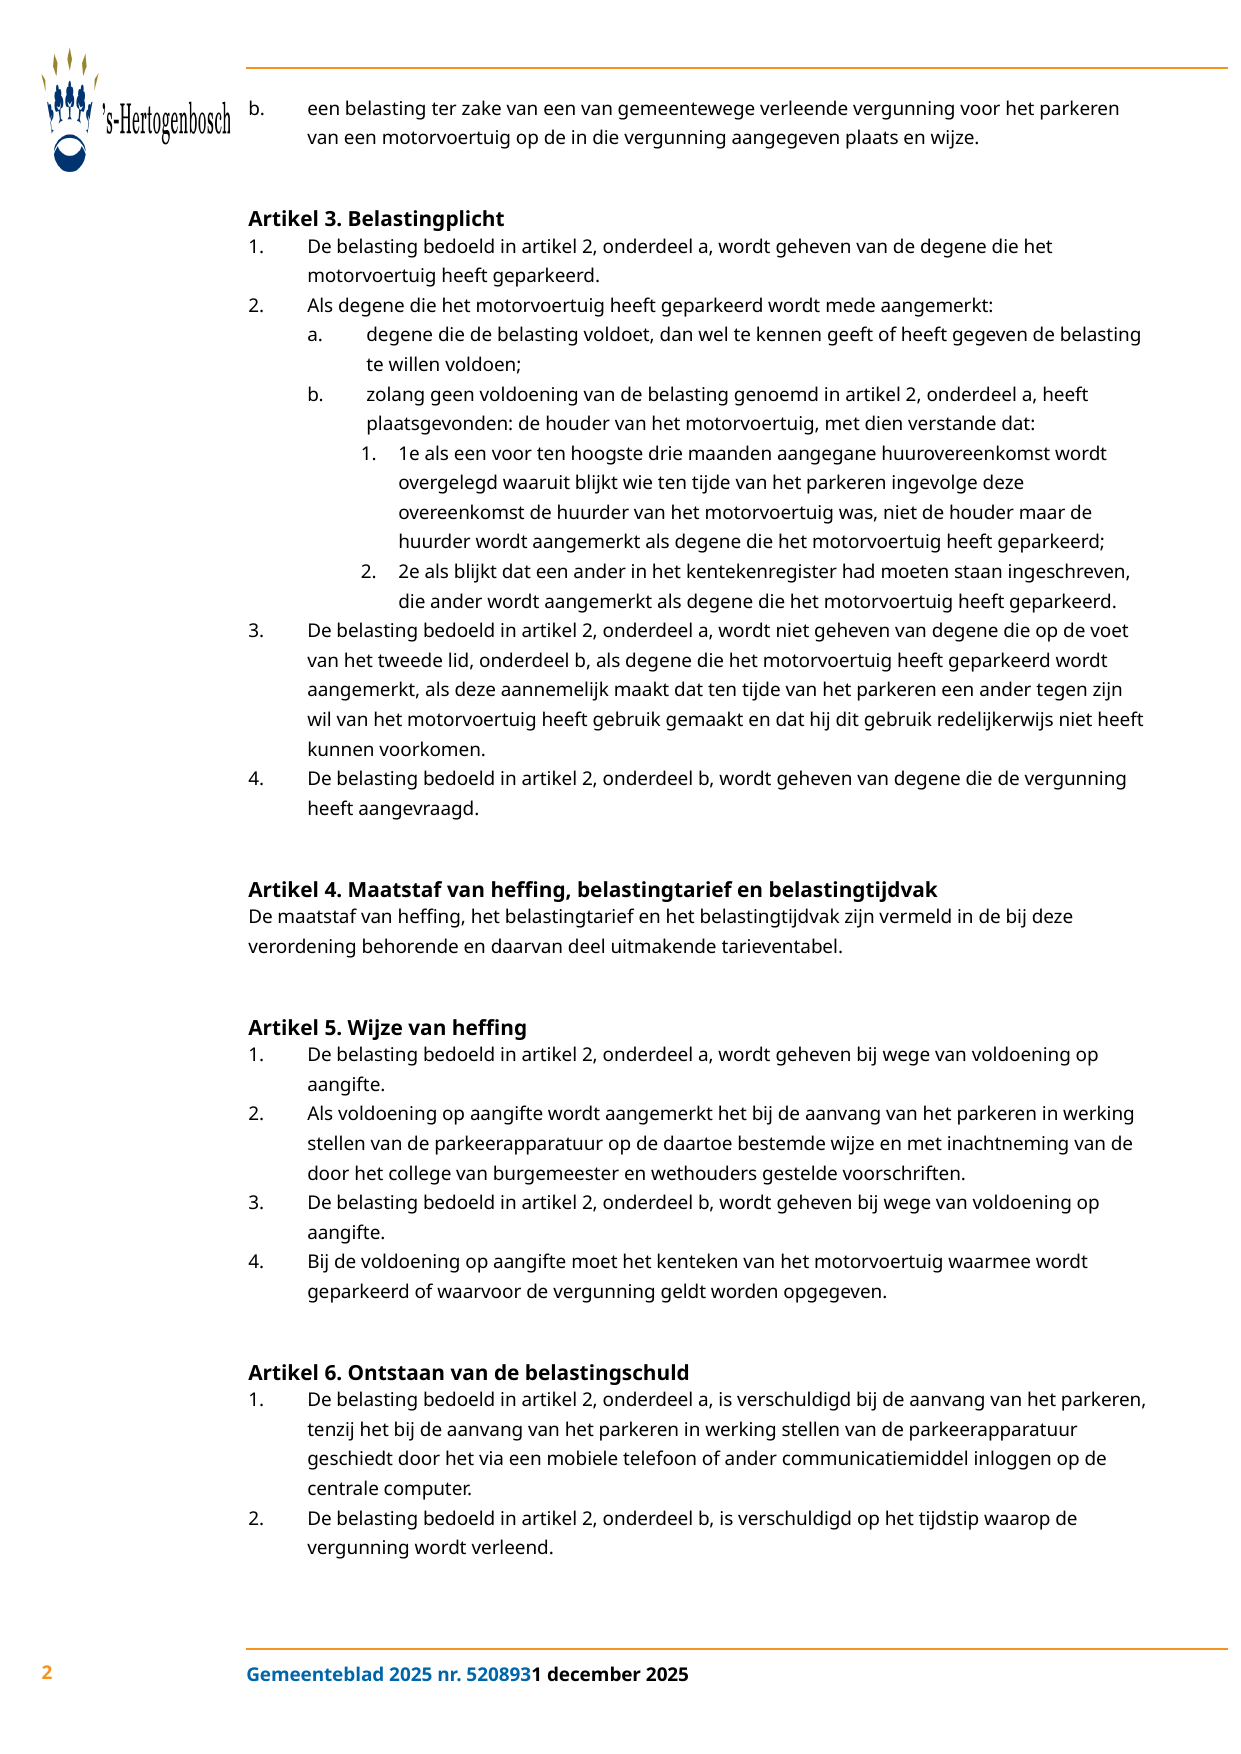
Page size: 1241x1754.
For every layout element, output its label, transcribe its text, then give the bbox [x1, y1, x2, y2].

list De belasting bedoeld in artikel 2, onderdeel a, wordt geheven van de degene die het motorvoertuig heeft geparkeerd. [248, 233, 1152, 288]
list degene die de belasting voldoet, dan wel te kennen geeft of heeft gegeven de belasting te willen voldoen; [307, 322, 1152, 377]
list De belasting bedoeld in artikel 2, onderdeel a, wordt geheven bij wege van voldoening op aangifte. [248, 1041, 1152, 1097]
list De belasting bedoeld in artikel 2, onderdeel a, wordt niet geheven van degene die op de voet van het tweede lid, onderdeel b, als degene die het motorvoertuig heeft geparkeerd wordt aangemerkt, als deze aannemelijk maakt dat ten tijde van het parkeren een ander tegen zijn wil van het motorvoertuig heeft gebruik gemaakt en dat hij dit gebruik redelijkerwijs niet heeft kunnen voorkomen. [248, 617, 1152, 761]
list De belasting bedoeld in artikel 2, onderdeel b, is verschuldigd op het tijdstip waarop de vergunning wordt verleend. [248, 1505, 1152, 1560]
list een belasting ter zake van een van gemeentewege verleende vergunning voor het parkeren van een motorvoertuig op de in die vergunning aangegeven plaats en wijze. [248, 95, 1152, 150]
text Artikel 5. Wijze van heffing [248, 1013, 1152, 1041]
text Artikel 4. Maatstaf van heffing, belastingtarief en belastingtijdvak [248, 875, 1152, 903]
list De belasting bedoeld in artikel 2, onderdeel a, is verschuldigd bij de aanvang van het parkeren, tenzij het bij de aanvang van het parkeren in werking stellen van de parkeerapparatuur geschiedt door het via een mobiele telefoon of ander communicatiemiddel inloggen op de centrale computer. [248, 1386, 1152, 1501]
list 2e als blijkt dat een ander in het kentekenregister had moeten staan ingeschreven, die ander wordt aangemerkt als degene die het motorvoertuig heeft geparkeerd. [361, 558, 1152, 613]
text De maatstaf van heffing, het belastingtarief en het belastingtijdvak zijn vermeld in de bij deze verordening behorende en daarvan deel uitmakende tarieventabel. [248, 903, 1152, 959]
list De belasting bedoeld in artikel 2, onderdeel b, wordt geheven bij wege van voldoening op aangifte. [248, 1189, 1152, 1244]
list zolang geen voldoening van de belasting genoemd in artikel 2, onderdeel a, heeft plaatsgevonden: de houder van het motorvoertuig, met dien verstande dat: [307, 381, 1152, 436]
list Bij de voldoening op aangifte moet het kenteken van het motorvoertuig waarmee wordt geparkeerd of waarvoor de vergunning geldt worden opgegeven. [248, 1248, 1152, 1304]
list De belasting bedoeld in artikel 2, onderdeel b, wordt geheven van degene die de vergunning heeft aangevraagd. [248, 765, 1152, 821]
text Artikel 3. Belastingplicht [248, 204, 1152, 233]
list 1e als een voor ten hoogste drie maanden aangegane huurovereenkomst wordt overgelegd waaruit blijkt wie ten tijde van het parkeren ingevolge deze overeenkomst de huurder van het motorvoertuig was, niet de houder maar de huurder wordt aangemerkt als degene die het motorvoertuig heeft geparkeerd; [361, 440, 1152, 554]
list Als degene die het motorvoertuig heeft geparkeerd wordt mede aangemerkt: [248, 292, 1152, 318]
list Als voldoening op aangifte wordt aangemerkt het bij de aanvang van het parkeren in werking stellen van de parkeerapparatuur op de daartoe bestemde wijze en met inachtneming van de door het college van burgemeester en wethouders gestelde voorschriften. [248, 1101, 1152, 1185]
picture [41, 47, 231, 172]
text Artikel 6. Ontstaan van de belastingschuld [248, 1358, 1152, 1386]
